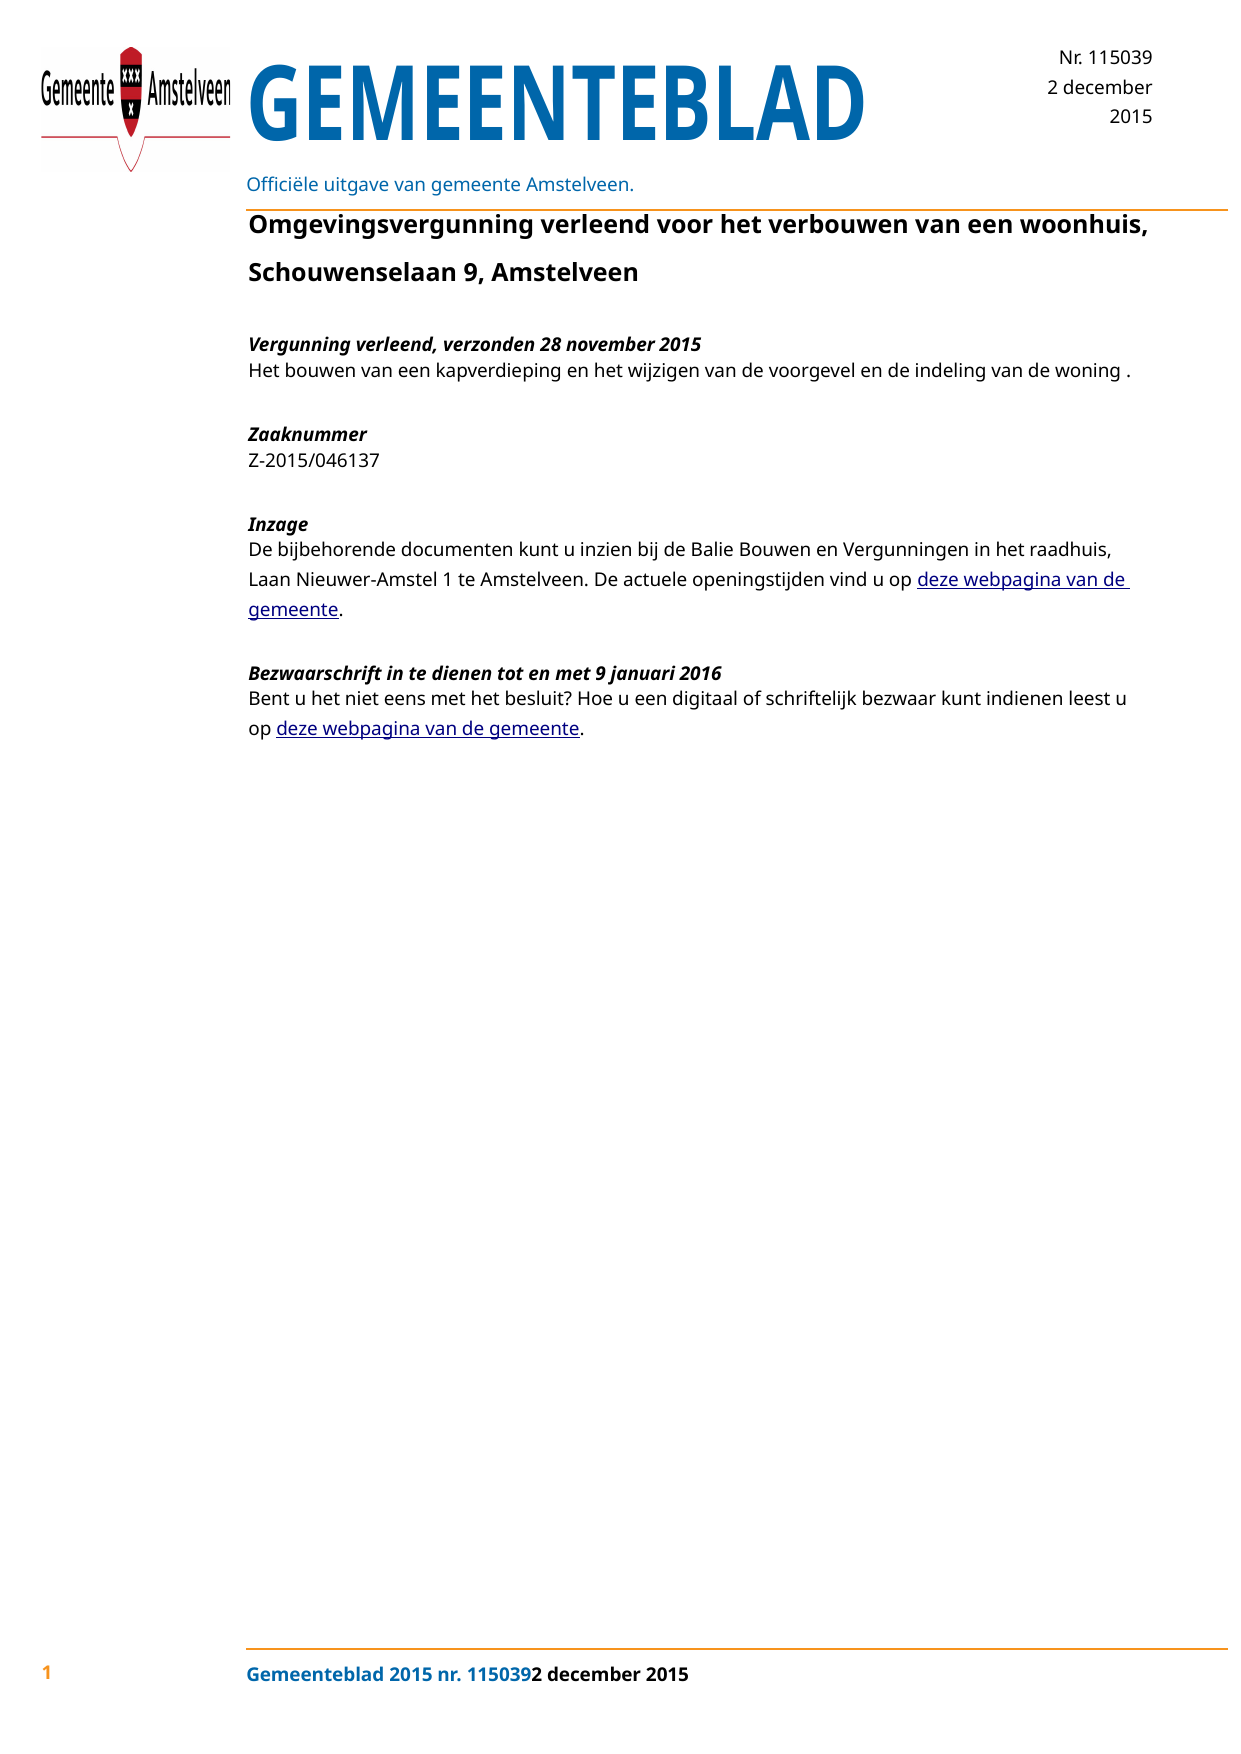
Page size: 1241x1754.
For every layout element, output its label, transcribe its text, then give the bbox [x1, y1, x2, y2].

text Bezwaarschrift in te dienen tot en met 9 januari 2016 [248, 660, 1152, 685]
text Z-2015/046137 [248, 447, 1152, 473]
text Omgevingsvergunning verleend voor het verbouwen van een woonhuis, Schouwenselaan 9, Amstelveen [248, 211, 1152, 288]
text Zaaknummer [248, 421, 1152, 447]
text Inzage [248, 511, 1152, 537]
picture [41, 47, 231, 172]
text Bent u het niet eens met het besluit? Hoe u een digitaal of schriftelijk bezwaar kunt indienen leest u op deze webpagina van de gemeente. [248, 685, 1152, 741]
text Het bouwen van een kapverdieping en het wijzigen van de voorgevel en de indeling van de woning . [248, 357, 1152, 383]
text Vergunning verleend, verzonden 28 november 2015 [248, 331, 1152, 357]
text De bijbehorende documenten kunt u inzien bij de Balie Bouwen en Vergunningen in het raadhuis, Laan Nieuwer-Amstel 1 te Amstelveen. De actuele openingstijden vind u op deze webpagina van de gemeente. [248, 537, 1152, 621]
